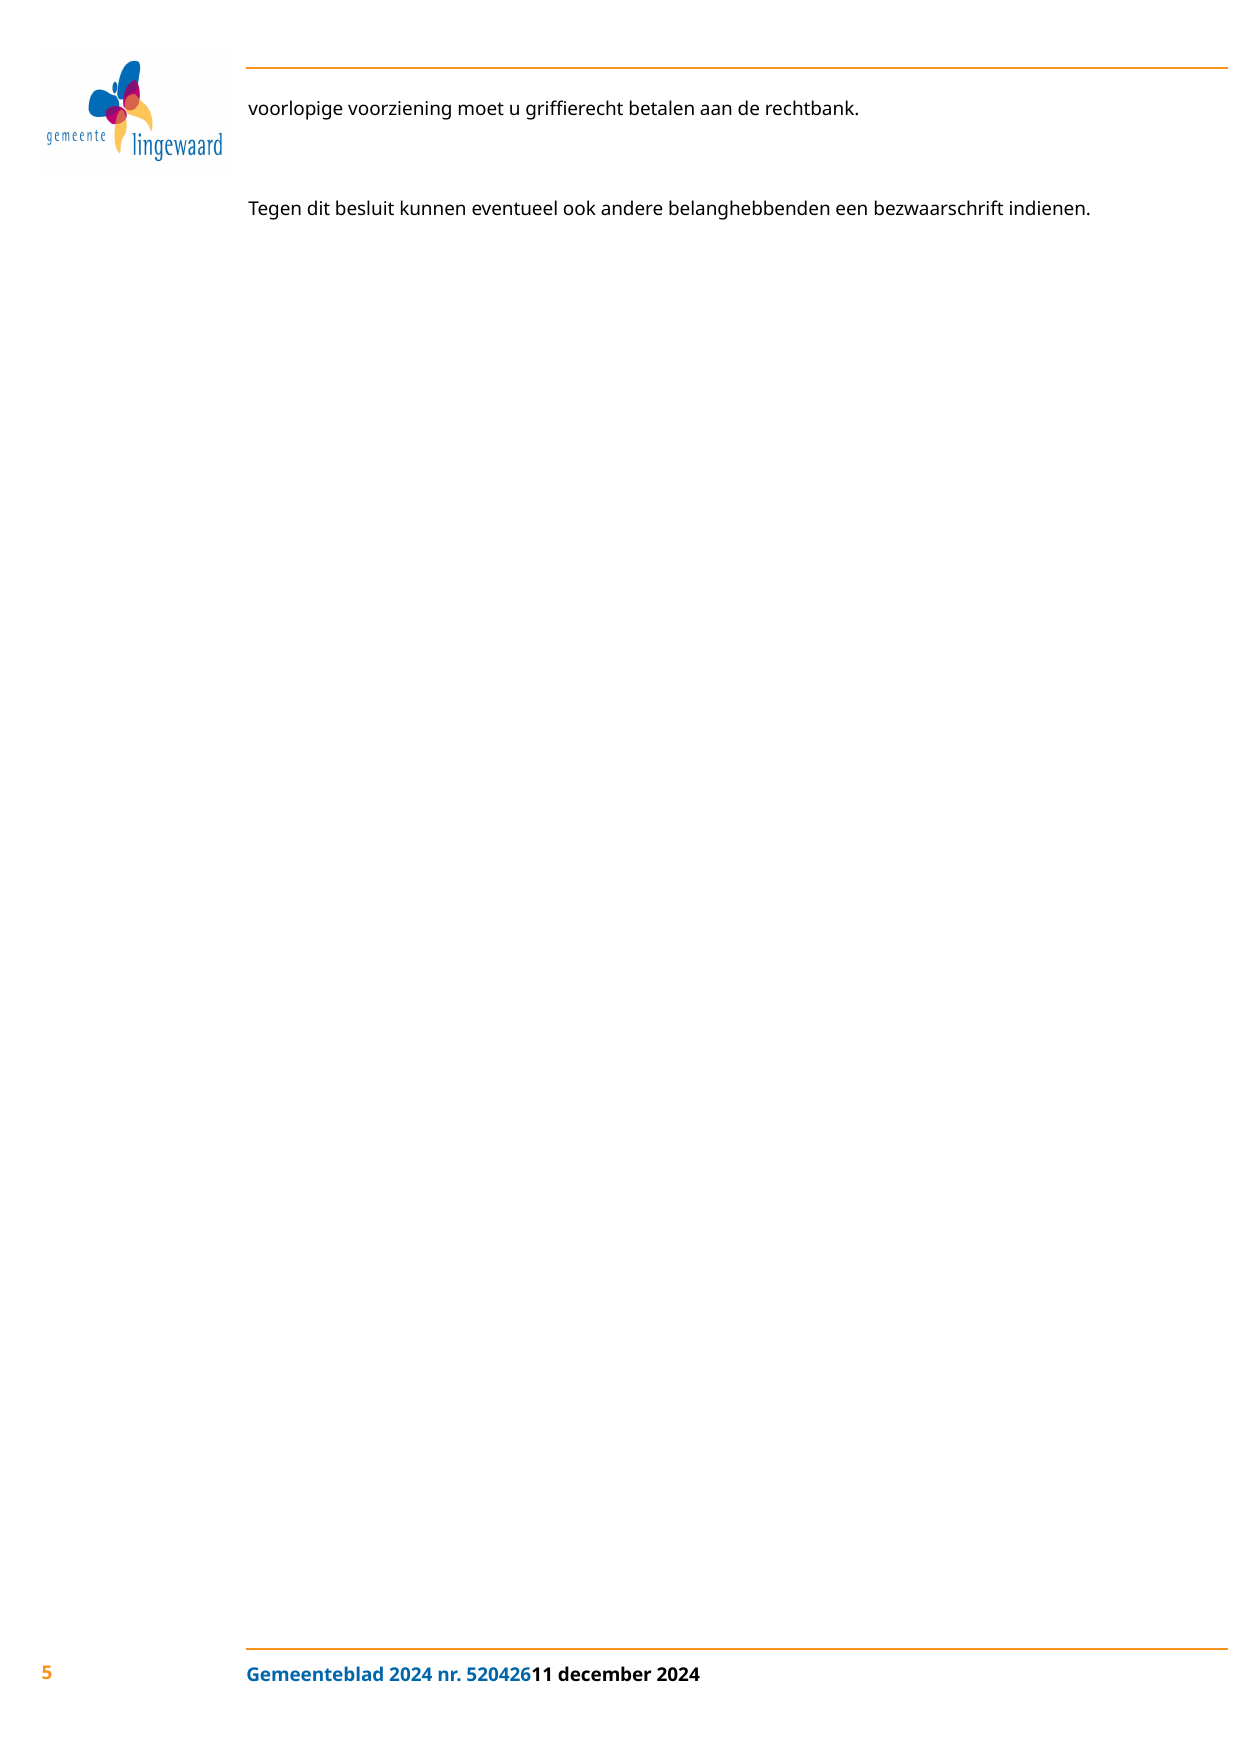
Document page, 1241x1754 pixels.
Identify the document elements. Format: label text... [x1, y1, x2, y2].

text voorlopige voorziening moet u griffierecht betalen aan de rechtbank. [248, 95, 1152, 121]
picture [41, 47, 231, 172]
text Tegen dit besluit kunnen eventueel ook andere belanghebbenden een bezwaarschrift indienen. [248, 196, 1152, 221]
